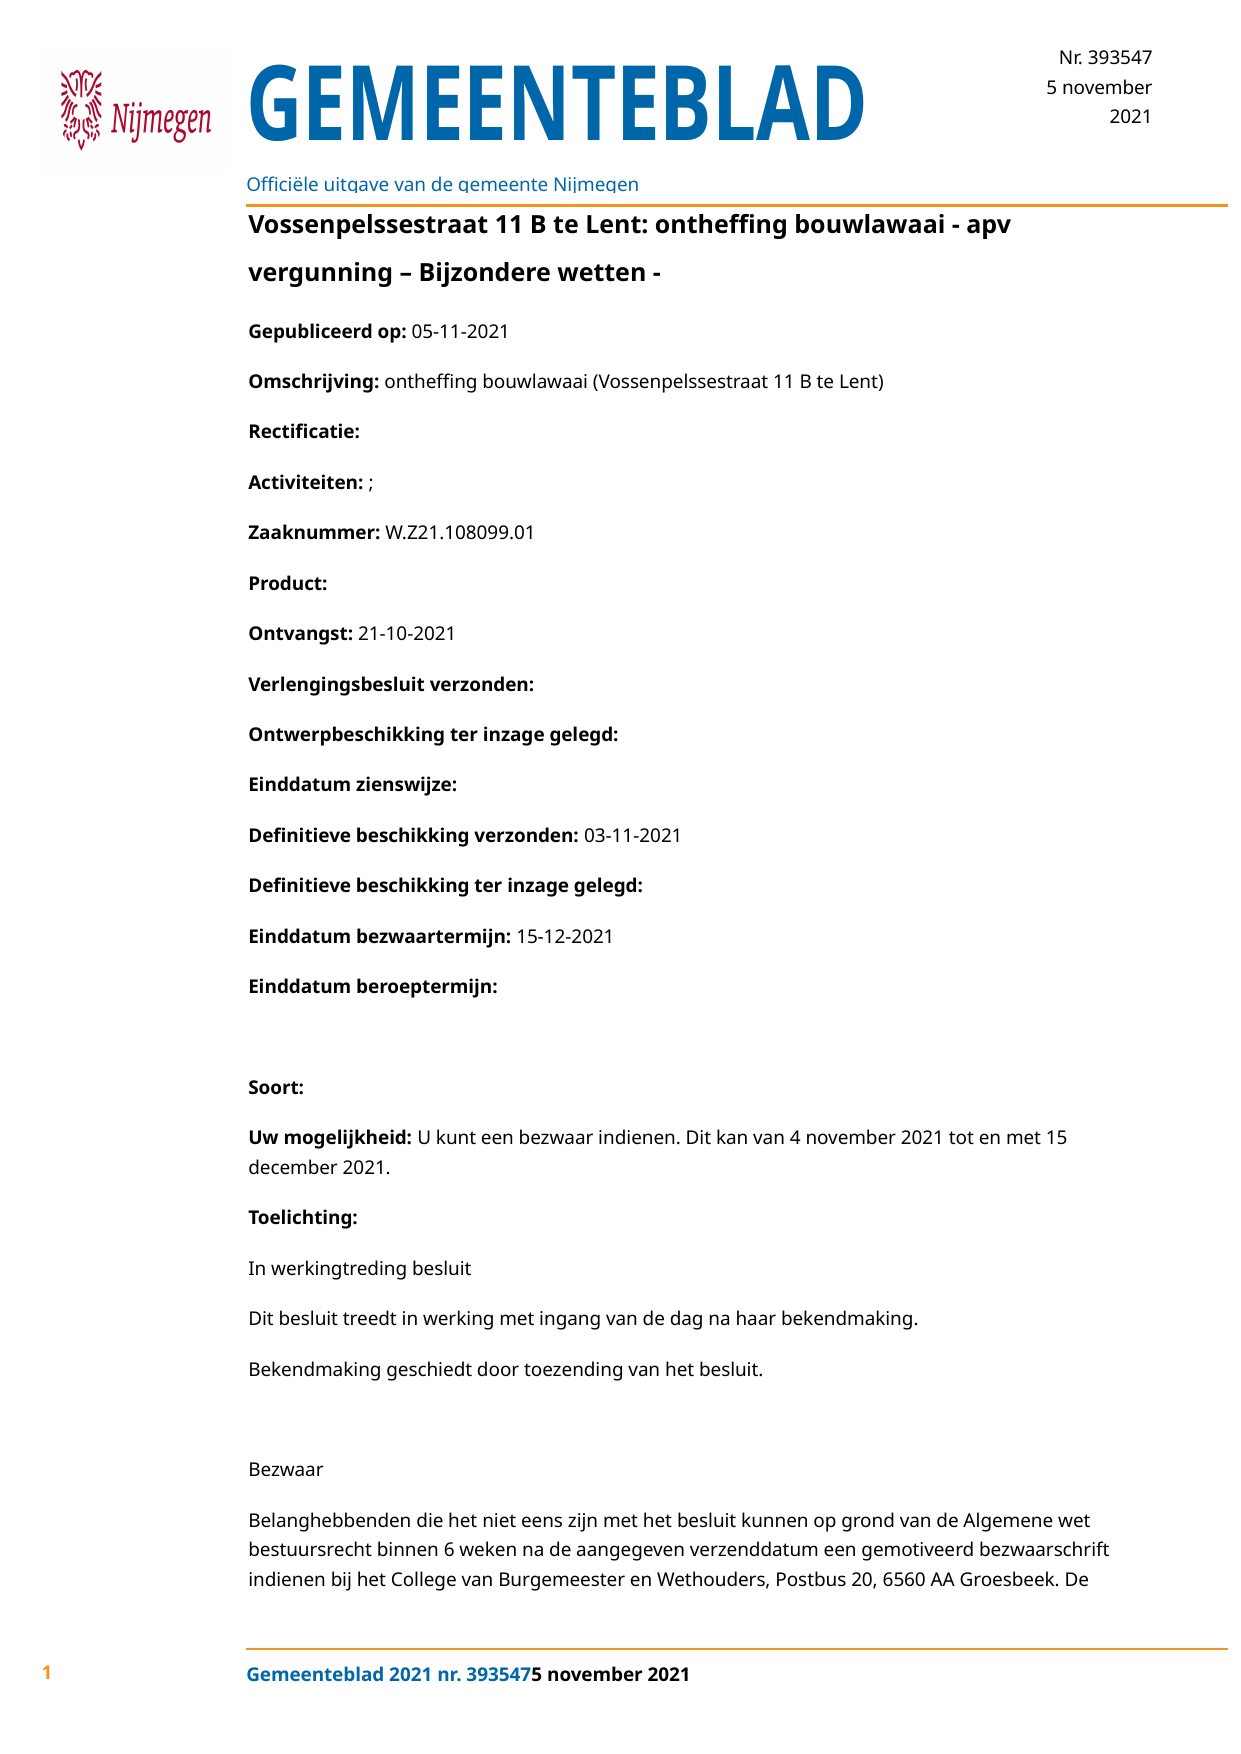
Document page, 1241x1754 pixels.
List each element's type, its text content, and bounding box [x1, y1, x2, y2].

text Soort: [248, 1074, 1152, 1100]
text In werkingtreding besluit [248, 1255, 1152, 1281]
text Belanghebbenden die het niet eens zijn met het besluit kunnen op grond van de Algemene wet bestuursrecht binnen 6 weken na de aangegeven verzenddatum een gemotiveerd bezwaarschrift indienen bij het College van Burgemeester en Wethouders, Postbus 20, 6560 AA Groesbeek. De [248, 1507, 1152, 1592]
text Vossenpelssestraat 11 B te Lent: ontheffing bouwlawaai - apv vergunning – Bijzondere wetten - [248, 207, 1152, 288]
text Dit besluit treedt in werking met ingang van de dag na haar bekendmaking. [248, 1305, 1152, 1331]
text Zaaknummer: W.Z21.108099.01 [248, 519, 1152, 545]
text Definitieve beschikking ter inzage gelegd: [248, 872, 1152, 898]
text Activiteiten: ; [248, 469, 1152, 495]
text Einddatum beroeptermijn: [248, 973, 1152, 999]
text Uw mogelijkheid: U kunt een bezwaar indienen. Dit kan van 4 november 2021 tot en met 15 december 2021. [248, 1124, 1152, 1180]
picture [41, 47, 231, 172]
text Product: [248, 570, 1152, 596]
text Definitieve beschikking verzonden: 03-11-2021 [248, 822, 1152, 848]
text Gepubliceerd op: 05-11-2021 [248, 318, 1152, 344]
text Einddatum zienswijze: [248, 772, 1152, 797]
text Einddatum bezwaartermijn: 15-12-2021 [248, 923, 1152, 949]
text Ontvangst: 21-10-2021 [248, 620, 1152, 646]
text Omschrijving: ontheffing bouwlawaai (Vossenpelssestraat 11 B te Lent) [248, 368, 1152, 394]
text Ontwerpbeschikking ter inzage gelegd: [248, 721, 1152, 747]
text Rectificatie: [248, 419, 1152, 444]
text Bezwaar [248, 1457, 1152, 1482]
text Verlengingsbesluit verzonden: [248, 671, 1152, 697]
text Toelichting: [248, 1204, 1152, 1230]
text Bekendmaking geschiedt door toezending van het besluit. [248, 1356, 1152, 1382]
